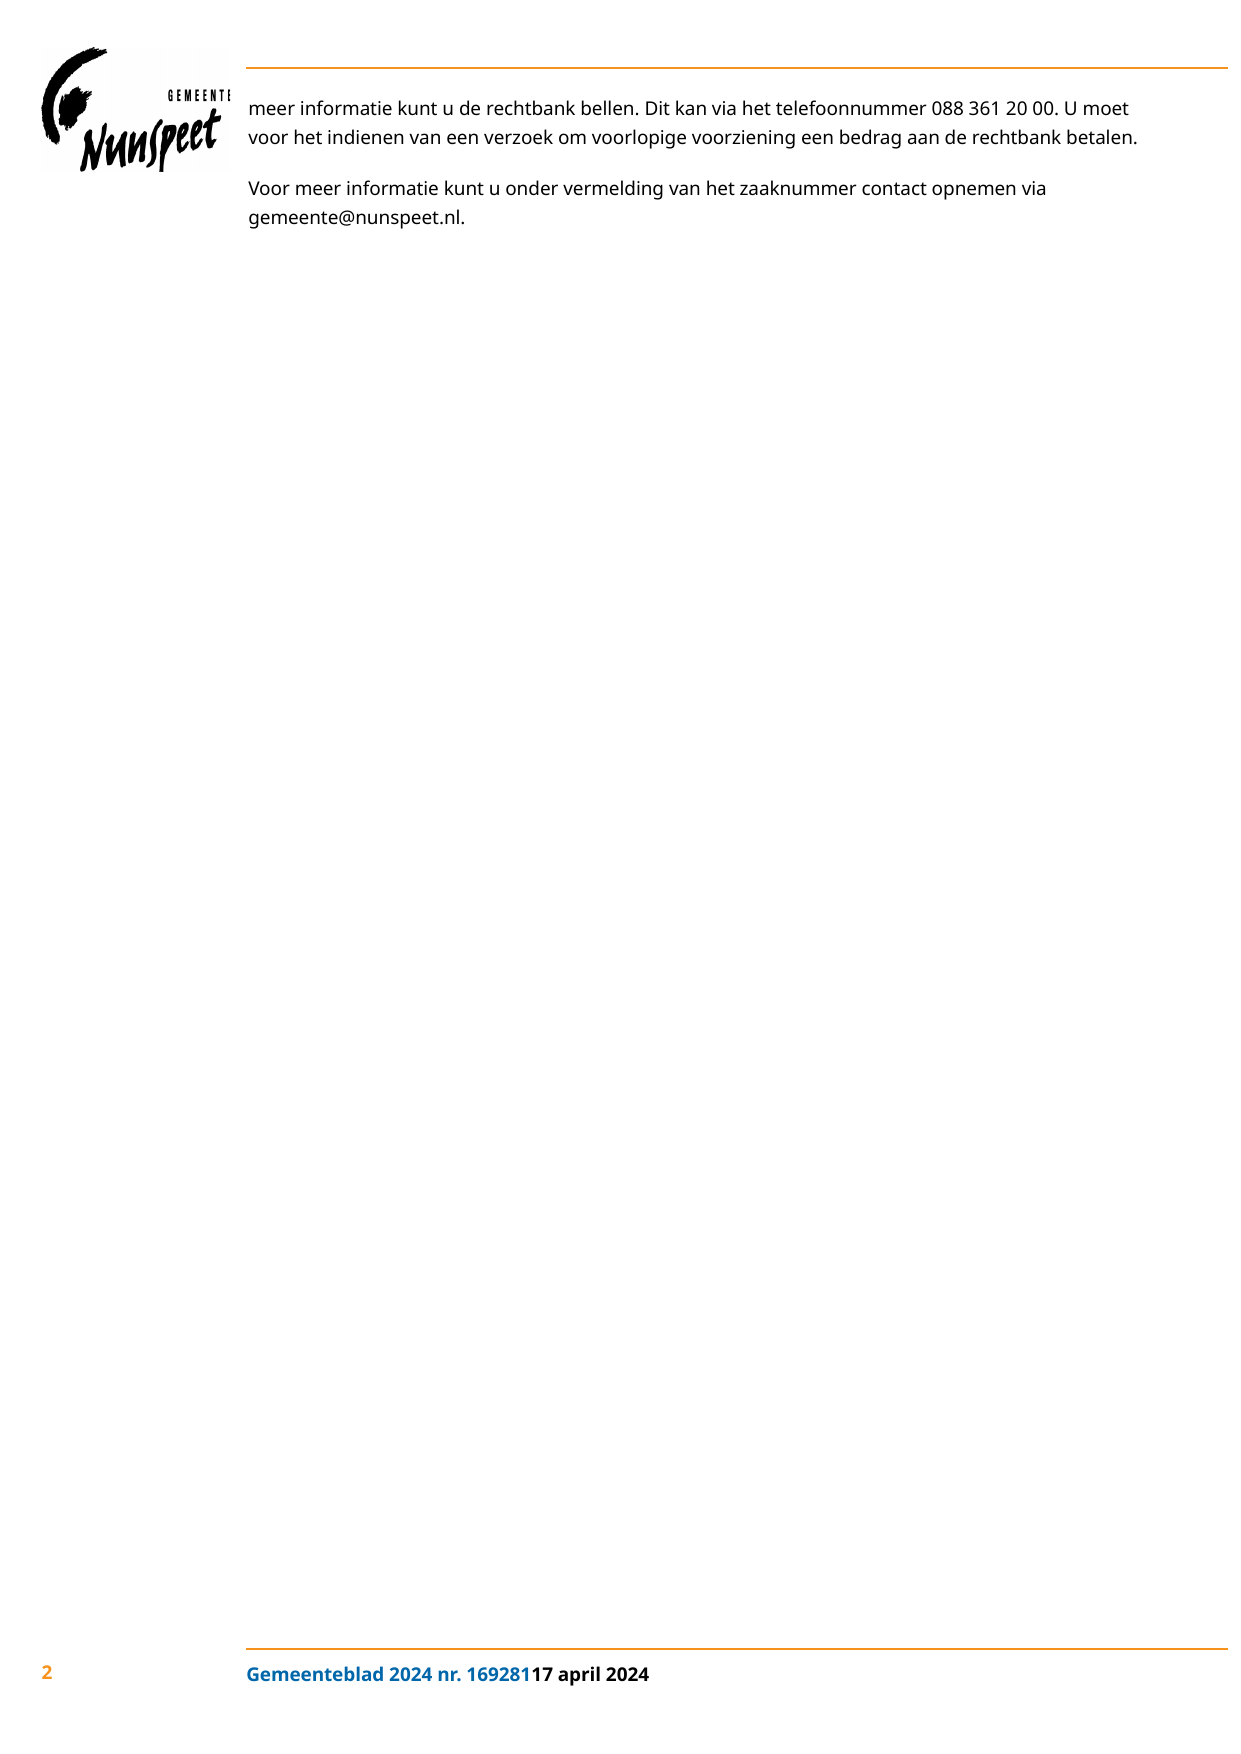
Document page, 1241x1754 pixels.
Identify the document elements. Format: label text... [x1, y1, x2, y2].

text meer informatie kunt u de rechtbank bellen. Dit kan via het telefoonnummer 088 361 20 00. U moet voor het indienen van een verzoek om voorlopige voorziening een bedrag aan de rechtbank betalen. [248, 95, 1152, 150]
picture [41, 47, 231, 172]
text Voor meer informatie kunt u onder vermelding van het zaaknummer contact opnemen via gemeente@nunspeet.nl. [248, 175, 1152, 230]
